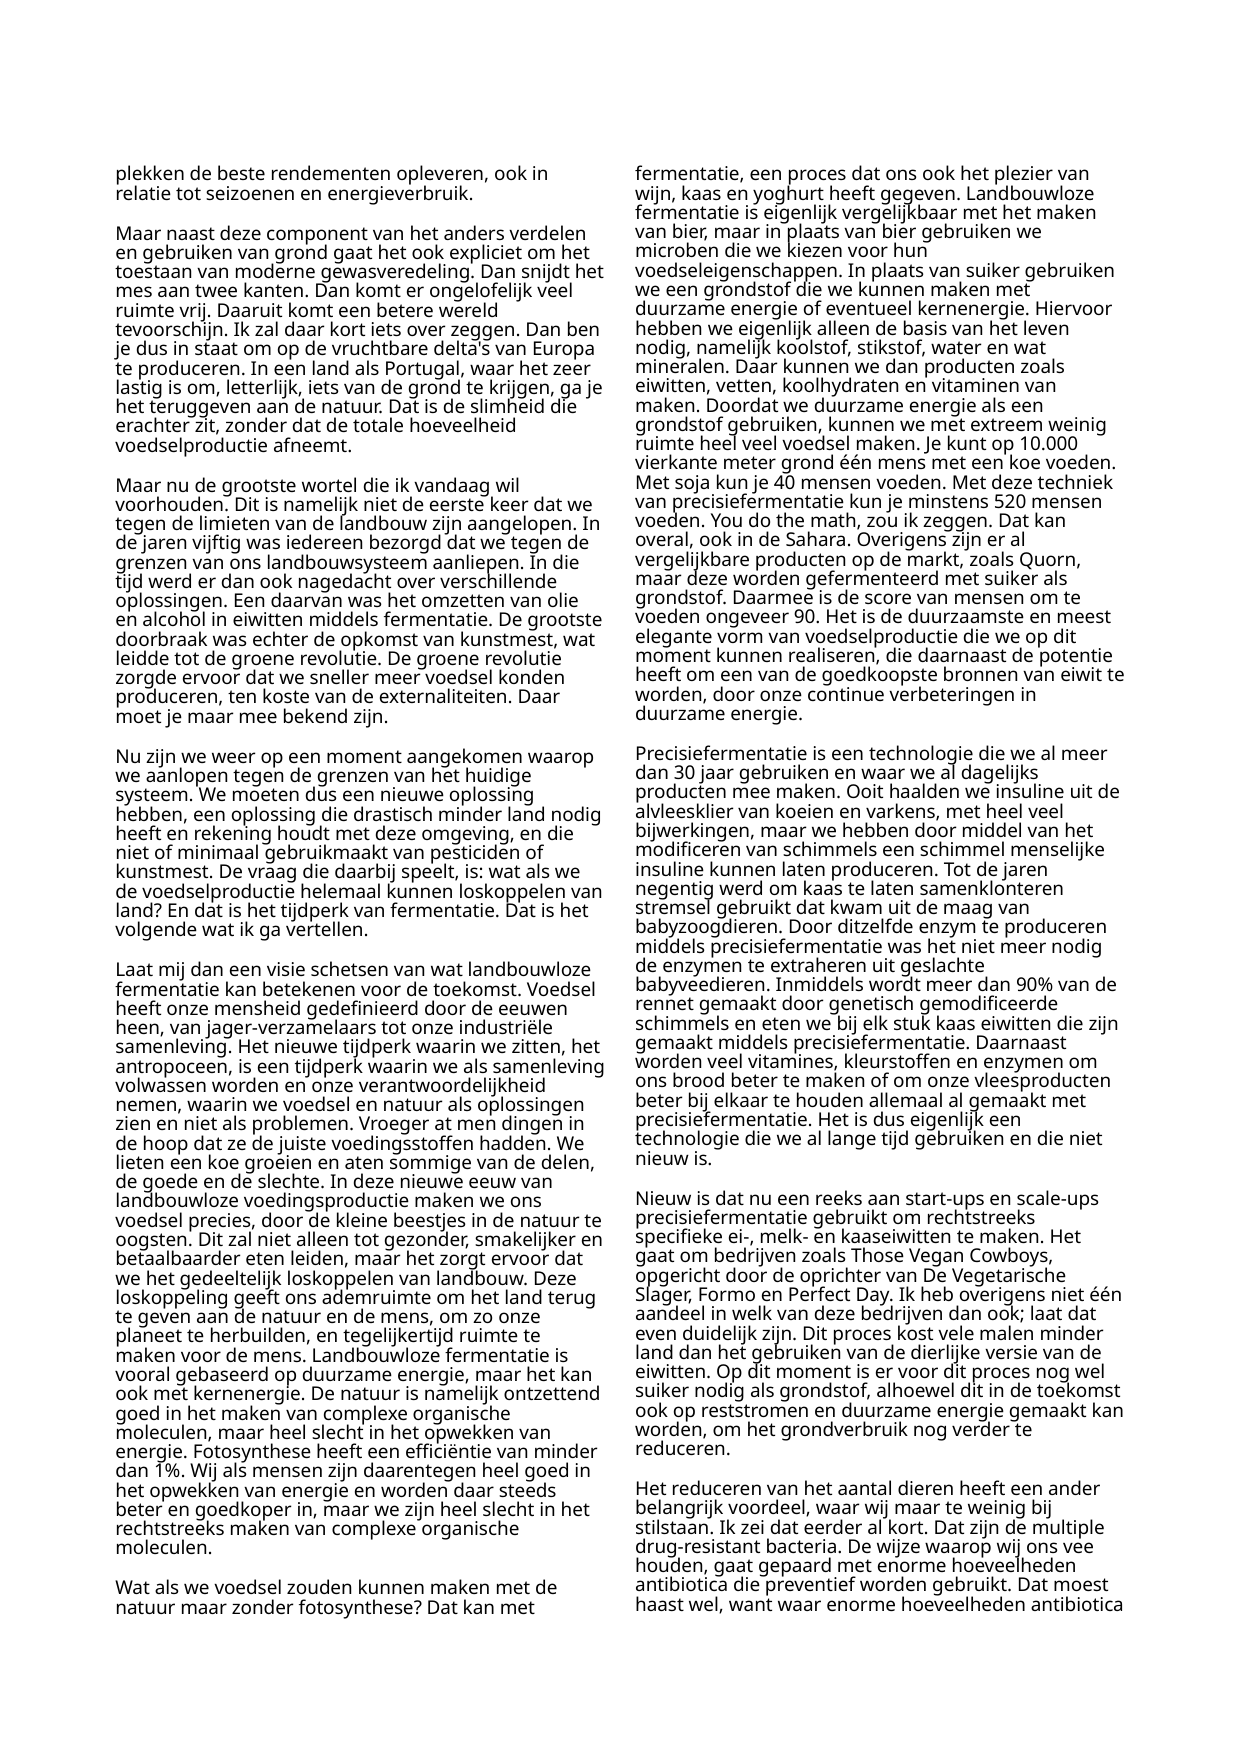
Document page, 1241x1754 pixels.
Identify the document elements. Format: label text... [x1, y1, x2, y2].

text Maar naast deze component van het anders verdelen en gebruiken van grond gaat het ook expliciet om het toestaan van moderne gewasveredeling. Dan snijdt het mes aan twee kanten. Dan komt er ongelofelijk veel ruimte vrij. Daaruit komt een betere wereld tevoorschijn. Ik zal daar kort iets over zeggen. Dan ben je dus in staat om op de vruchtbare delta's van Europa te produceren. In een land als Portugal, waar het zeer lastig is om, letterlijk, iets van de grond te krijgen, ga je het teruggeven aan de natuur. Dat is de slimheid die erachter zit, zonder dat de totale hoeveelheid voedselproductie afneemt. [115, 224, 605, 456]
text Wat als we voedsel zouden kunnen maken met de natuur maar zonder fotosynthese? Dat kan met [115, 1579, 605, 1618]
text Nieuw is dat nu een reeks aan start-ups en scale-ups precisiefermentatie gebruikt om rechtstreeks specifieke ei-, melk- en kaaseiwitten te maken. Het gaat om bedrijven zoals Those Vegan Cowboys, opgericht door de oprichter van De Vegetarische Slager, Formo en Perfect Day. Ik heb overigens niet één aandeel in welk van deze bedrijven dan ook; laat dat even duidelijk zijn. Dit proces kost vele malen minder land dan het gebruiken van de dierlijke versie van de eiwitten. Op dit moment is er voor dit proces nog wel suiker nodig als grondstof, alhoewel dit in de toekomst ook op reststromen en duurzame energie gemaakt kan worden, om het grondverbruik nog verder te reduceren. [635, 1189, 1125, 1459]
text Precisiefermentatie is een technologie die we al meer dan 30 jaar gebruiken en waar we al dagelijks producten mee maken. Ooit haalden we insuline uit de alvleesklier van koeien en varkens, met heel veel bijwerkingen, maar we hebben door middel van het modificeren van schimmels een schimmel menselijke insuline kunnen laten produceren. Tot de jaren negentig werd om kaas te laten samenklonteren stremsel gebruikt dat kwam uit de maag van babyzoogdieren. Door ditzelfde enzym te produceren middels precisiefermentatie was het niet meer nodig de enzymen te extraheren uit geslachte babyveedieren. Inmiddels wordt meer dan 90% van de rennet gemaakt door genetisch gemodificeerde schimmels en eten we bij elk stuk kaas eiwitten die zijn gemaakt middels precisiefermentatie. Daarnaast worden veel vitamines, kleurstoffen en enzymen om ons brood beter te maken of om onze vleesproducten beter bij elkaar te houden allemaal al gemaakt met precisiefermentatie. Het is dus eigenlijk een technologie die we al lange tijd gebruiken en die niet nieuw is. [635, 745, 1125, 1169]
text plekken de beste rendementen opleveren, ook in relatie tot seizoenen en energieverbruik. [115, 165, 605, 204]
text Nu zijn we weer op een moment aangekomen waarop we aanlopen tegen de grenzen van het huidige systeem. We moeten dus een nieuwe oplossing hebben, een oplossing die drastisch minder land nodig heeft en rekening houdt met deze omgeving, en die niet of minimaal gebruikmaakt van pesticiden of kunstmest. De vraag die daarbij speelt, is: wat als we de voedselproductie helemaal kunnen loskoppelen van land? En dat is het tijdperk van fermentatie. Dat is het volgende wat ik ga vertellen. [115, 748, 605, 941]
text fermentatie, een proces dat ons ook het plezier van wijn, kaas en yoghurt heeft gegeven. Landbouwloze fermentatie is eigenlijk vergelijkbaar met het maken van bier, maar in plaats van bier gebruiken we microben die we kiezen voor hun voedseleigenschappen. In plaats van suiker gebruiken we een grondstof die we kunnen maken met duurzame energie of eventueel kernenergie. Hiervoor hebben we eigenlijk alleen de basis van het leven nodig, namelijk koolstof, stikstof, water en wat mineralen. Daar kunnen we dan producten zoals eiwitten, vetten, koolhydraten en vitaminen van maken. Doordat we duurzame energie als een grondstof gebruiken, kunnen we met extreem weinig ruimte heel veel voedsel maken. Je kunt op 10.000 vierkante meter grond één mens met een koe voeden. Met soja kun je 40 mensen voeden. Met deze techniek van precisiefermentatie kun je minstens 520 mensen voeden. You do the math, zou ik zeggen. Dat kan overal, ook in de Sahara. Overigens zijn er al vergelijkbare producten op de markt, zoals Quorn, maar deze worden gefermenteerd met suiker als grondstof. Daarmee is de score van mensen om te voeden ongeveer 90. Het is de duurzaamste en meest elegante vorm van voedselproductie die we op dit moment kunnen realiseren, die daarnaast de potentie heeft om een van de goedkoopste bronnen van eiwit te worden, door onze continue verbeteringen in duurzame energie. [635, 165, 1125, 724]
text Het reduceren van het aantal dieren heeft een ander belangrijk voordeel, waar wij maar te weinig bij stilstaan. Ik zei dat eerder al kort. Dat zijn de multiple drug-resistant bacteria. De wijze waarop wij ons vee houden, gaat gepaard met enorme hoeveelheden antibiotica die preventief worden gebruikt. Dat moest haast wel, want waar enorme hoeveelheden antibiotica [635, 1480, 1125, 1615]
text Maar nu de grootste wortel die ik vandaag wil voorhouden. Dit is namelijk niet de eerste keer dat we tegen de limieten van de landbouw zijn aangelopen. In de jaren vijftig was iedereen bezorgd dat we tegen de grenzen van ons landbouwsysteem aanliepen. In die tijd werd er dan ook nagedacht over verschillende oplossingen. Een daarvan was het omzetten van olie en alcohol in eiwitten middels fermentatie. De grootste doorbraak was echter de opkomst van kunstmest, wat leidde tot de groene revolutie. De groene revolutie zorgde ervoor dat we sneller meer voedsel konden produceren, ten koste van de externaliteiten. Daar moet je maar mee bekend zijn. [115, 477, 605, 727]
text Laat mij dan een visie schetsen van wat landbouwloze fermentatie kan betekenen voor de toekomst. Voedsel heeft onze mensheid gedefinieerd door de eeuwen heen, van jager-verzamelaars tot onze industriële samenleving. Het nieuwe tijdperk waarin we zitten, het antropoceen, is een tijdperk waarin we als samenleving volwassen worden en onze verantwoordelijkheid nemen, waarin we voedsel en natuur als oplossingen zien en niet als problemen. Vroeger at men dingen in de hoop dat ze de juiste voedingsstoffen hadden. We lieten een koe groeien en aten sommige van de delen, de goede en de slechte. In deze nieuwe eeuw van landbouwloze voedingsproductie maken we ons voedsel precies, door de kleine beestjes in de natuur te oogsten. Dit zal niet alleen tot gezonder, smakelijker en betaalbaarder eten leiden, maar het zorgt ervoor dat we het gedeeltelijk loskoppelen van landbouw. Deze loskoppeling geeft ons ademruimte om het land terug te geven aan de natuur en de mens, om zo onze planeet te herbuilden, en tegelijkertijd ruimte te maken voor de mens. Landbouwloze fermentatie is vooral gebaseerd op duurzame energie, maar het kan ook met kernenergie. De natuur is namelijk ontzettend goed in het maken van complexe organische moleculen, maar heel slecht in het opwekken van energie. Fotosynthese heeft een efficiëntie van minder dan 1%. Wij als mensen zijn daarentegen heel goed in het opwekken van energie en worden daar steeds beter en goedkoper in, maar we zijn heel slecht in het rechtstreeks maken van complexe organische moleculen. [115, 961, 605, 1559]
